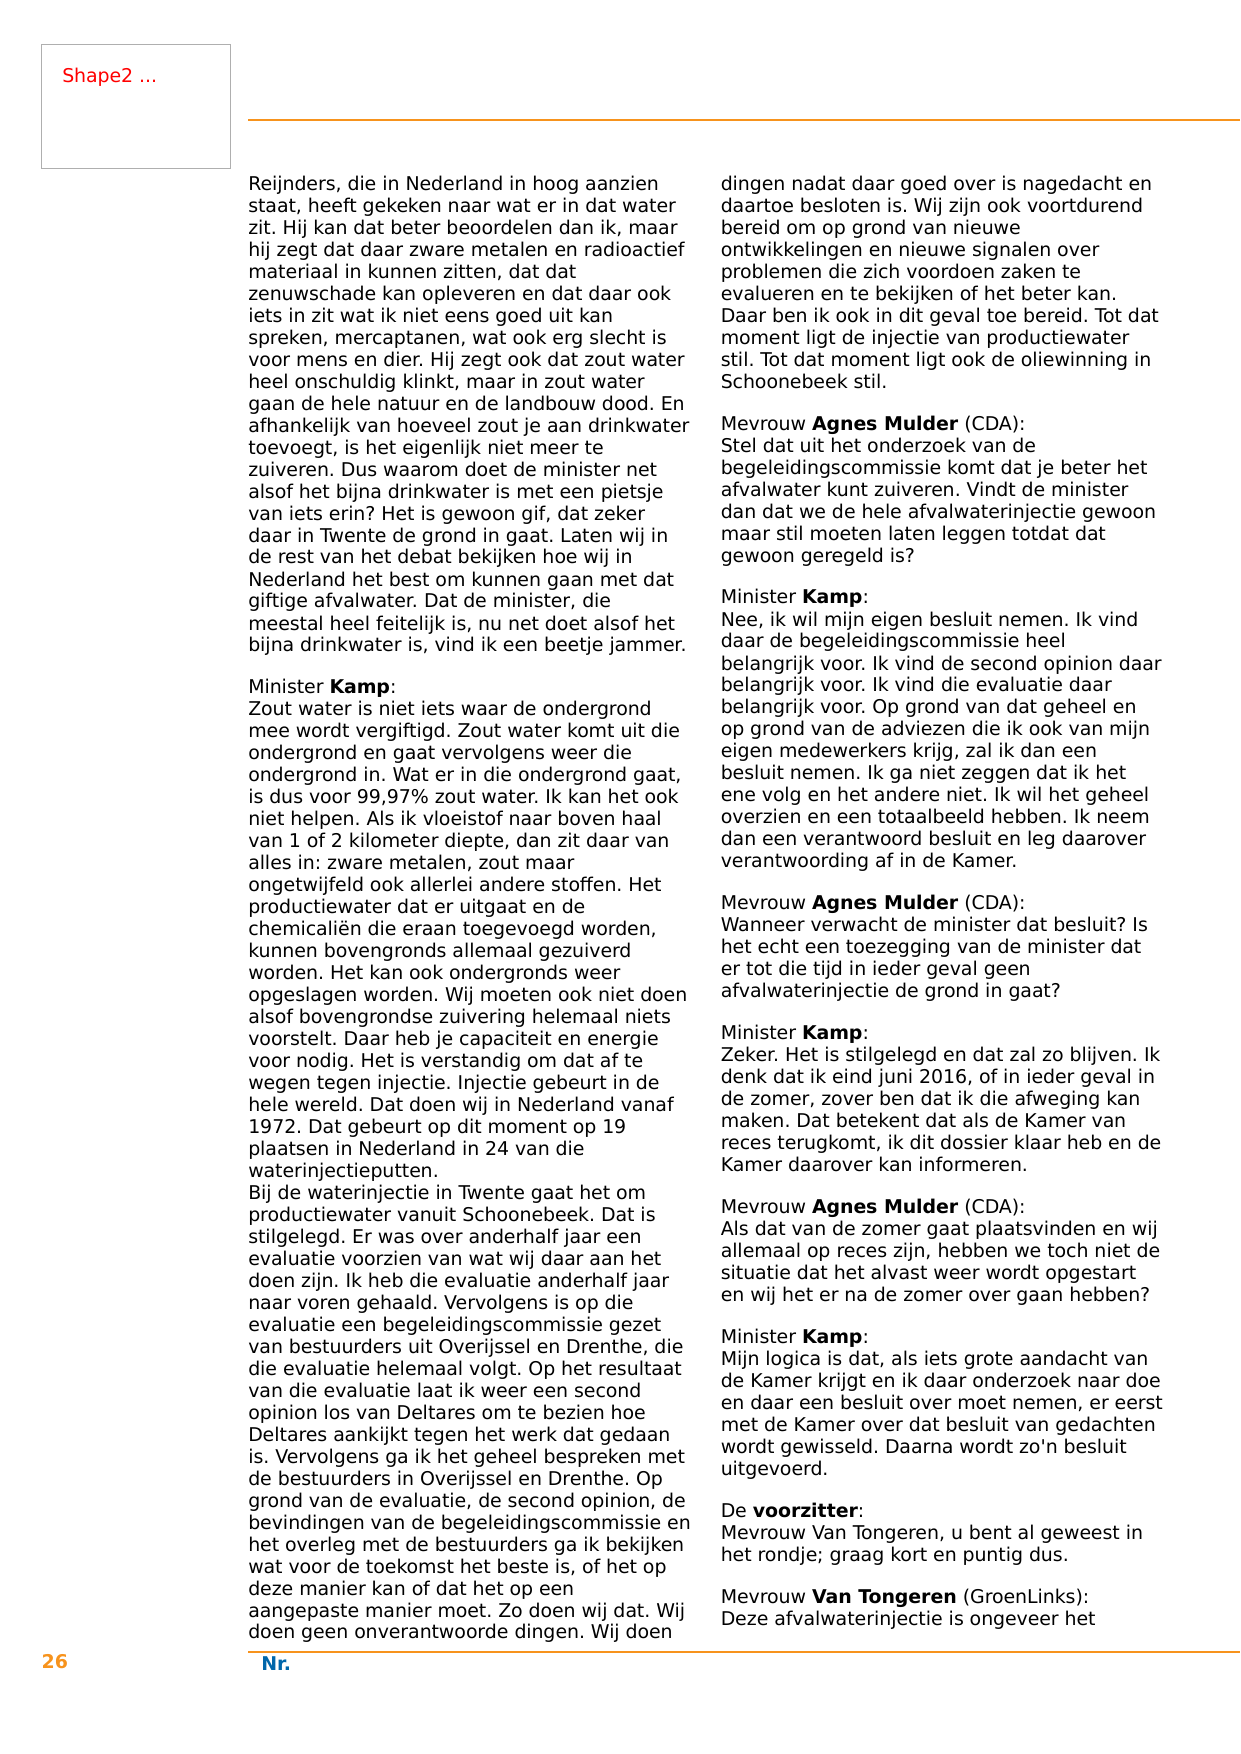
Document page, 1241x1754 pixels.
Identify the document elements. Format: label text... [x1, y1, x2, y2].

text Als dat van de zomer gaat plaatsvinden en wij allemaal op reces zijn, hebben we toch niet de situatie dat het alvast weer wordt opgestart en wij het er na de zomer over gaan hebben? [721, 1218, 1163, 1306]
text Reijnders, die in Nederland in hoog aanzien staat, heeft gekeken naar wat er in dat water zit. Hij kan dat beter beoordelen dan ik, maar hij zegt dat daar zware metalen en radioactief materiaal in kunnen zitten, dat dat zenuwschade kan opleveren en dat daar ook iets in zit wat ik niet eens goed uit kan spreken, mercaptanen, wat ook erg slecht is voor mens en dier. Hij zegt ook dat zout water heel onschuldig klinkt, maar in zout water gaan de hele natuur en de landbouw dood. En afhankelijk van hoeveel zout je aan drinkwater toevoegt, is het eigenlijk niet meer te zuiveren. Dus waarom doet de minister net alsof het bijna drinkwater is met een pietsje van iets erin? Het is gewoon gif, dat zeker daar in Twente de grond in gaat. Laten wij in de rest van het debat bekijken hoe wij in Nederland het best om kunnen gaan met dat giftige afvalwater. Dat de minister, die meestal heel feitelijk is, nu net doet alsof het bijna drinkwater is, vind ik een beetje jammer. [248, 173, 691, 656]
text Mevrouw Agnes Mulder (CDA): [721, 1196, 1163, 1218]
text Mevrouw Van Tongeren, u bent al geweest in het rondje; graag kort en puntig dus. [721, 1522, 1163, 1566]
text Minister Kamp: [721, 1326, 1163, 1348]
text Stel dat uit het onderzoek van de begeleidingscommissie komt dat je beter het afvalwater kunt zuiveren. Vindt de minister dan dat we de hele afvalwaterinjectie gewoon maar stil moeten laten leggen totdat dat gewoon geregeld is? [721, 434, 1163, 566]
text Mijn logica is dat, als iets grote aandacht van de Kamer krijgt en ik daar onderzoek naar doe en daar een besluit over moet nemen, er eerst met de Kamer over dat besluit van gedachten wordt gewisseld. Daarna wordt zo'n besluit uitgevoerd. [721, 1348, 1163, 1480]
text Nee, ik wil mijn eigen besluit nemen. Ik vind daar de begeleidingscommissie heel belangrijk voor. Ik vind de second opinion daar belangrijk voor. Ik vind die evaluatie daar belangrijk voor. Op grond van dat geheel en op grond van de adviezen die ik ook van mijn eigen medewerkers krijg, zal ik dan een besluit nemen. Ik ga niet zeggen dat ik het ene volg en het andere niet. Ik wil het geheel overzien en een totaalbeeld hebben. Ik neem dan een verantwoord besluit en leg daarover verantwoording af in de Kamer. [721, 608, 1163, 872]
text Bij de waterinjectie in Twente gaat het om productiewater vanuit Schoonebeek. Dat is stilgelegd. Er was over anderhalf jaar een evaluatie voorzien van wat wij daar aan het doen zijn. Ik heb die evaluatie anderhalf jaar naar voren gehaald. Vervolgens is op die evaluatie een begeleidingscommissie gezet van bestuurders uit Overijssel en Drenthe, die die evaluatie helemaal volgt. Op het resultaat van die evaluatie laat ik weer een second opinion los van Deltares om te bezien hoe Deltares aankijkt tegen het werk dat gedaan is. Vervolgens ga ik het geheel bespreken met de bestuurders in Overijssel en Drenthe. Op grond van de evaluatie, de second opinion, de bevindingen van de begeleidingscommissie en het overleg met de bestuurders ga ik bekijken wat voor de toekomst het beste is, of het op deze manier kan of dat het op een aangepaste manier moet. Zo doen wij dat. Wij doen geen onverantwoorde dingen. Wij doen [248, 1182, 691, 1643]
text Mevrouw Agnes Mulder (CDA): [721, 892, 1163, 914]
text Deze afvalwaterinjectie is ongeveer het [721, 1608, 1163, 1629]
text De voorzitter: [721, 1500, 1163, 1522]
text Zeker. Het is stilgelegd en dat zal zo blijven. Ik denk dat ik eind juni 2016, of in ieder geval in de zomer, zover ben dat ik die afweging kan maken. Dat betekent dat als de Kamer van reces terugkomt, ik dit dossier klaar heb en de Kamer daarover kan informeren. [721, 1044, 1163, 1176]
text Minister Kamp: [248, 676, 691, 698]
text Zout water is niet iets waar de ondergrond mee wordt vergiftigd. Zout water komt uit die ondergrond en gaat vervolgens weer die ondergrond in. Wat er in die ondergrond gaat, is dus voor 99,97% zout water. Ik kan het ook niet helpen. Als ik vloeistof naar boven haal van 1 of 2 kilometer diepte, dan zit daar van alles in: zware metalen, zout maar ongetwijfeld ook allerlei andere stoffen. Het productiewater dat er uitgaat en de chemicaliën die eraan toegevoegd worden, kunnen bovengronds allemaal gezuiverd worden. Het kan ook ondergronds weer opgeslagen worden. Wij moeten ook niet doen alsof bovengrondse zuivering helemaal niets voorstelt. Daar heb je capaciteit en energie voor nodig. Het is verstandig om dat af te wegen tegen injectie. Injectie gebeurt in de hele wereld. Dat doen wij in Nederland vanaf 1972. Dat gebeurt op dit moment op 19 plaatsen in Nederland in 24 van die waterinjectieputten. [248, 698, 691, 1182]
text Mevrouw Agnes Mulder (CDA): [721, 413, 1163, 434]
text Minister Kamp: [721, 586, 1163, 608]
text Wanneer verwacht de minister dat besluit? Is het echt een toezegging van de minister dat er tot die tijd in ieder geval geen afvalwaterinjectie de grond in gaat? [721, 914, 1163, 1002]
text Mevrouw Van Tongeren (GroenLinks): [721, 1586, 1163, 1608]
text Minister Kamp: [721, 1022, 1163, 1044]
text dingen nadat daar goed over is nagedacht en daartoe besloten is. Wij zijn ook voortdurend bereid om op grond van nieuwe ontwikkelingen en nieuwe signalen over problemen die zich voordoen zaken te evalueren en te bekijken of het beter kan. Daar ben ik ook in dit geval toe bereid. Tot dat moment ligt de injectie van productiewater stil. Tot dat moment ligt ook de oliewinning in Schoonebeek stil. [721, 173, 1163, 393]
